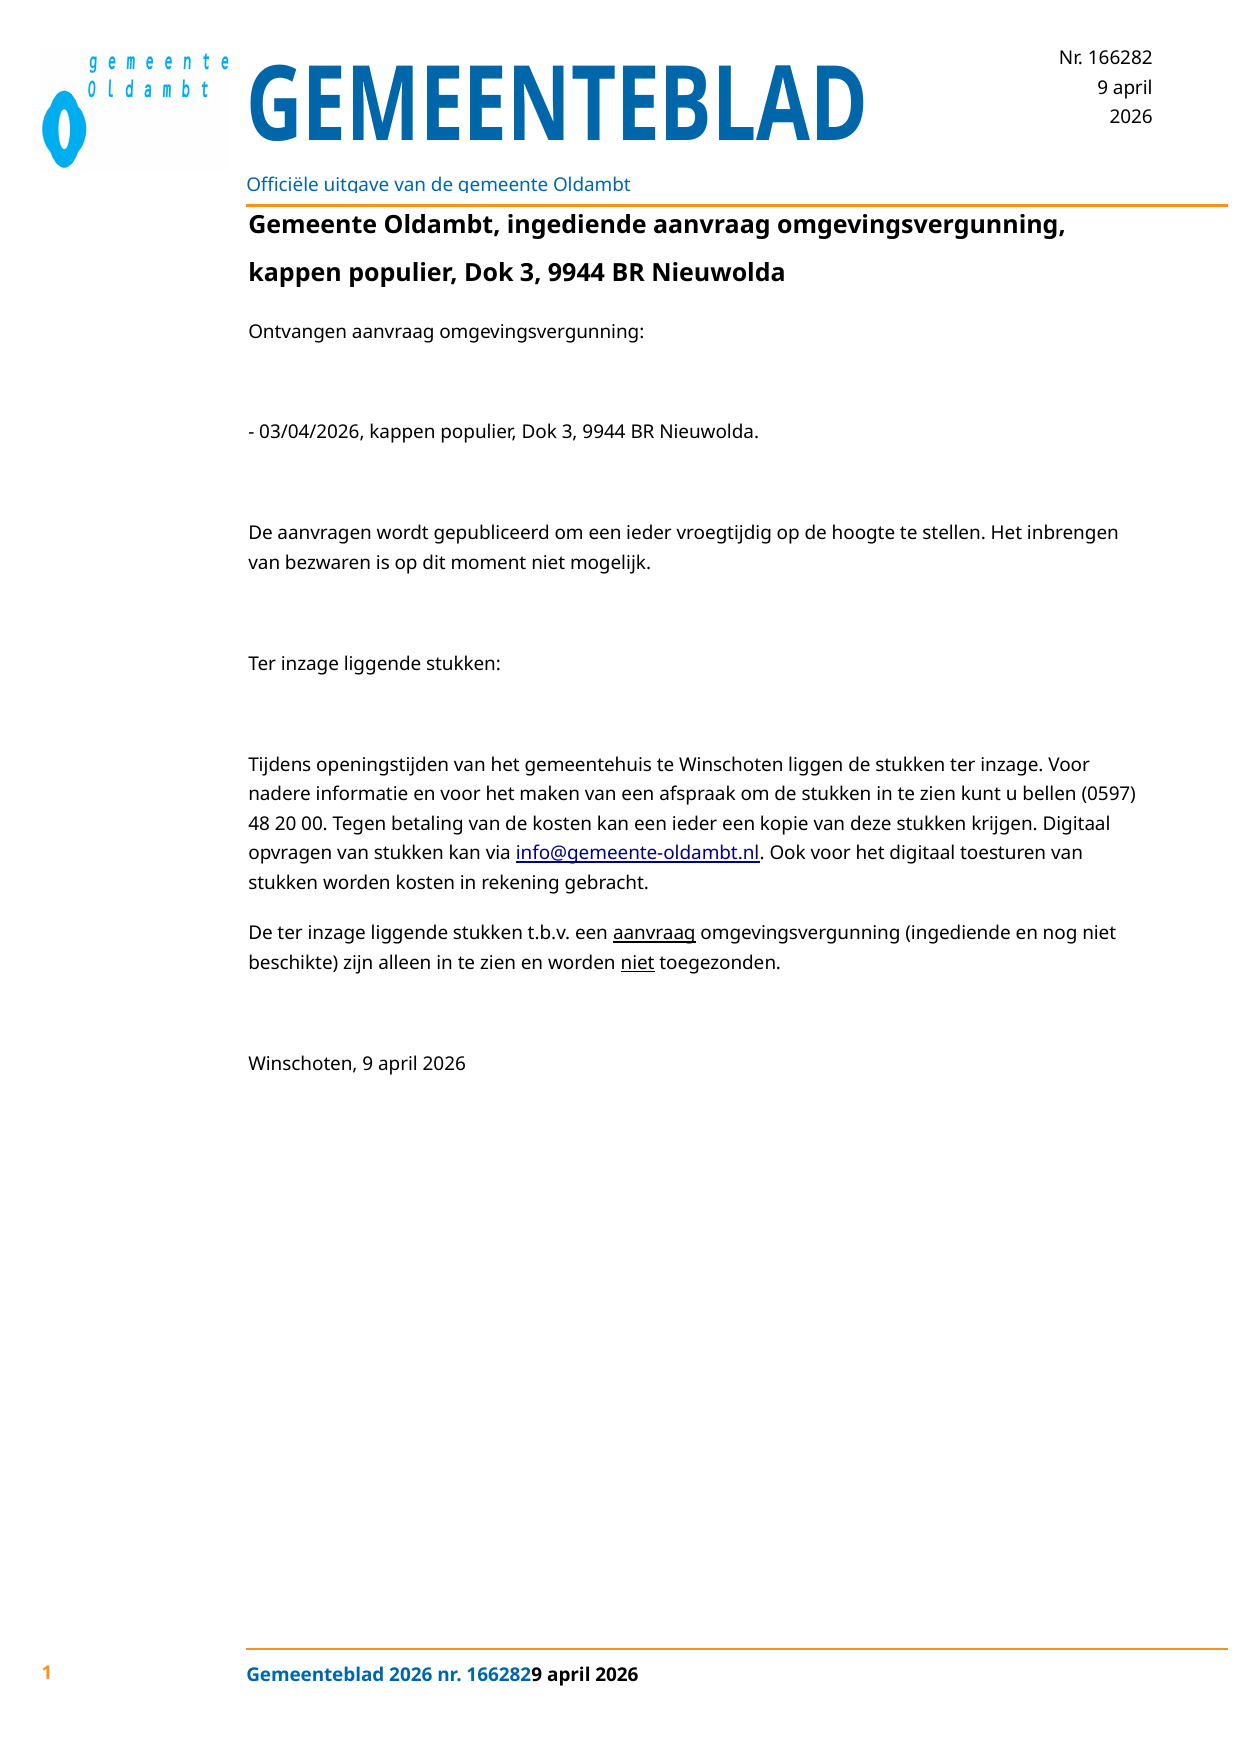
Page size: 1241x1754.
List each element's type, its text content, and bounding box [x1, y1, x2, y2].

text De ter inzage liggende stukken t.b.v. een aanvraag omgevingsvergunning (ingediende en nog niet beschikte) zijn alleen in te zien en worden niet toegezonden. [248, 919, 1152, 975]
text De aanvragen wordt gepubliceerd om een ieder vroegtijdig op de hoogte te stellen. Het inbrengen van bezwaren is op dit moment niet mogelijk. [248, 519, 1152, 575]
text - 03/04/2026, kappen populier, Dok 3, 9944 BR Nieuwolda. [248, 419, 1152, 444]
text Tijdens openingstijden van het gemeentehuis te Winschoten liggen de stukken ter inzage. Voor nadere informatie en voor het maken van een afspraak om de stukken in te zien kunt u bellen (0597) 48 20 00. Tegen betaling van de kosten kan een ieder een kopie van deze stukken krijgen. Digitaal opvragen van stukken kan via info@gemeente-oldambt.nl. Ook voor het digitaal toesturen van stukken worden kosten in rekening gebracht. [248, 751, 1152, 895]
text Winschoten, 9 april 2026 [248, 1050, 1152, 1076]
text Ter inzage liggende stukken: [248, 650, 1152, 676]
text Gemeente Oldambt, ingediende aanvraag omgevingsvergunning, kappen populier, Dok 3, 9944 BR Nieuwolda [248, 207, 1152, 288]
picture [41, 47, 231, 172]
text Ontvangen aanvraag omgevingsvergunning: [248, 318, 1152, 344]
